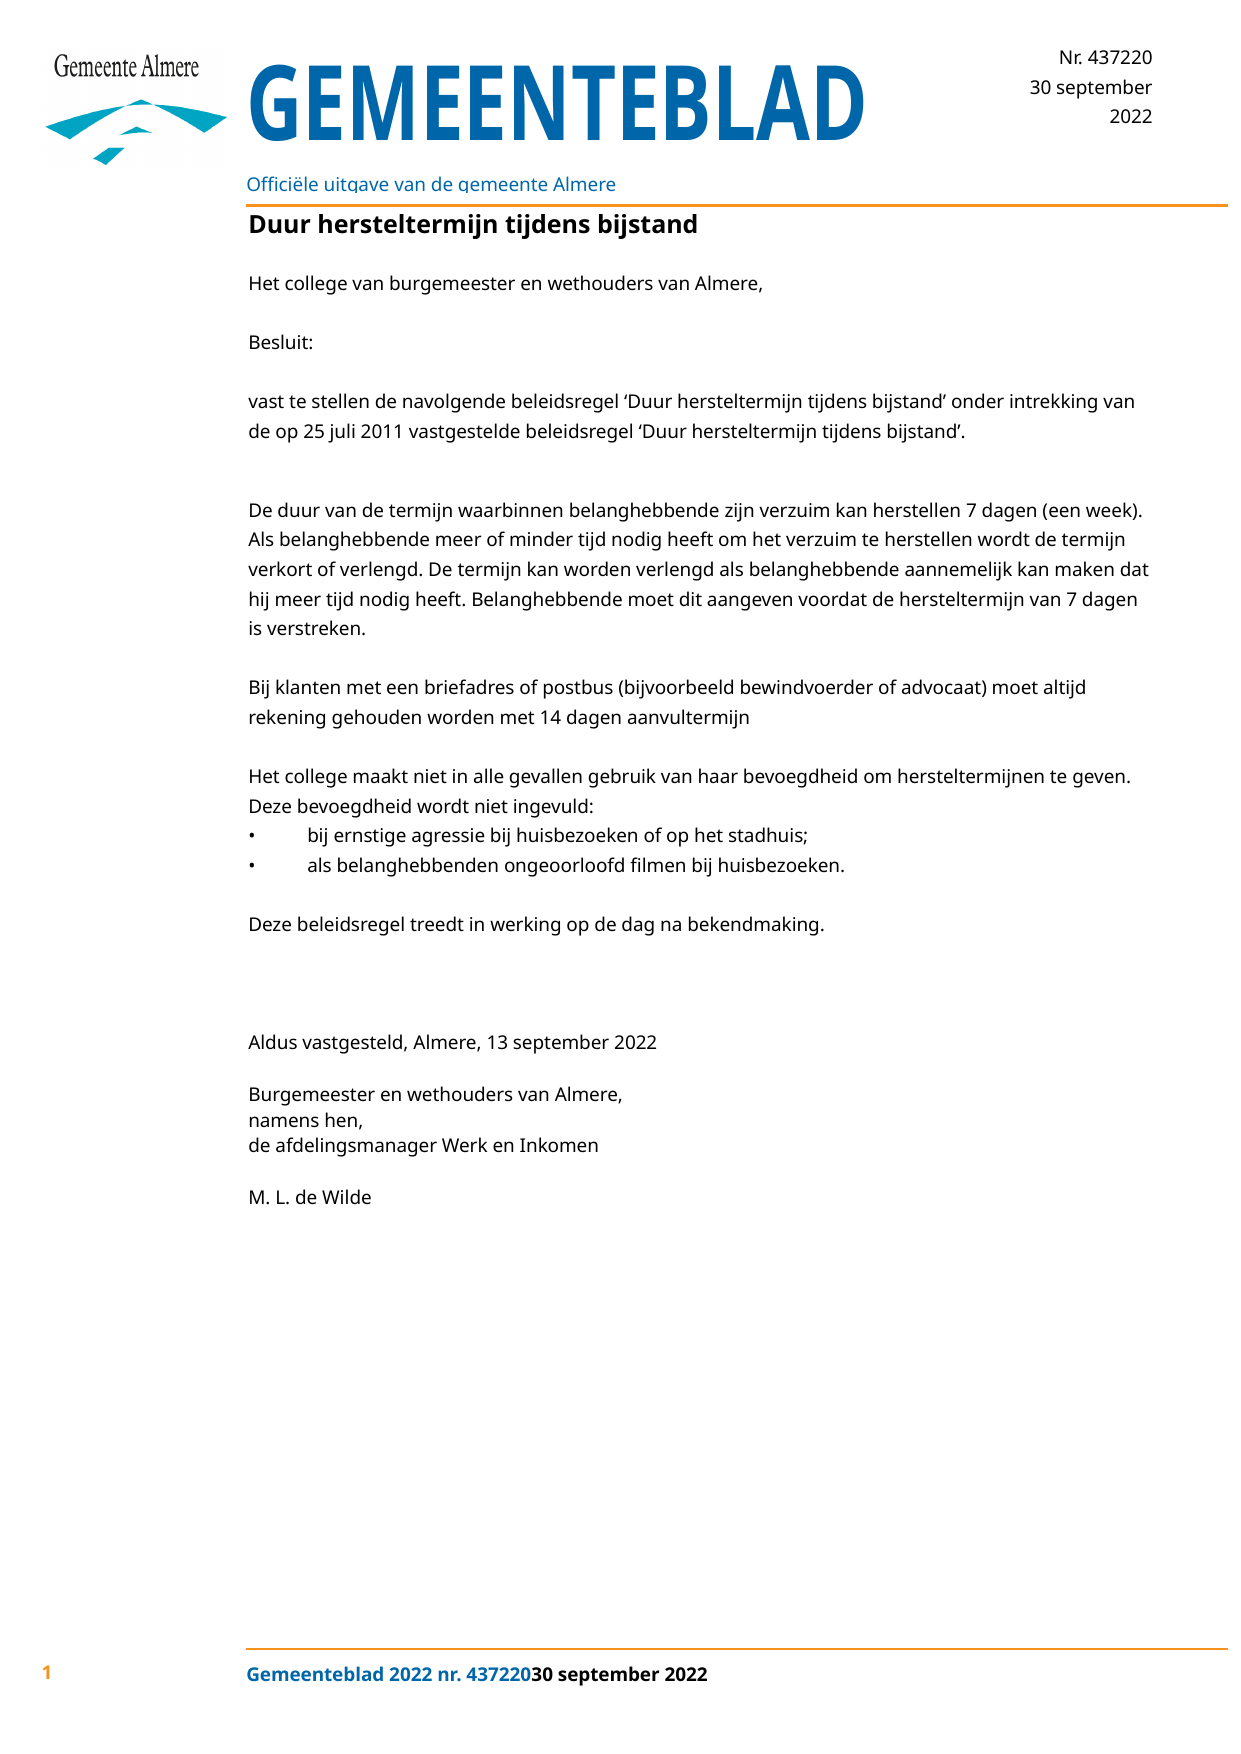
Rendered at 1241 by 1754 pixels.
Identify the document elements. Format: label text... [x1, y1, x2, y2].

picture [41, 47, 231, 172]
text Duur hersteltermijn tijdens bijstand [248, 207, 1152, 241]
list bij ernstige agressie bij huisbezoeken of op het stadhuis; [248, 822, 1152, 848]
text Deze beleidsregel treedt in werking op de dag na bekendmaking. [248, 911, 1152, 937]
text Het college maakt niet in alle gevallen gebruik van haar bevoegdheid om hersteltermijnen te geven. [248, 763, 1152, 789]
text Deze bevoegdheid wordt niet ingevuld: [248, 793, 1152, 819]
text M. L. de Wilde [248, 1184, 1152, 1210]
text namens hen, [248, 1107, 1152, 1132]
list als belanghebbenden ongeoorloofd filmen bij huisbezoeken. [248, 852, 1152, 878]
text vast te stellen de navolgende beleidsregel ‘Duur hersteltermijn tijdens bijstand’ onder intrekking van de op 25 juli 2011 vastgestelde beleidsregel ‘Duur hersteltermijn tijdens bijstand’. [248, 389, 1152, 444]
text Besluit: [248, 329, 1152, 355]
text De duur van de termijn waarbinnen belanghebbende zijn verzuim kan herstellen 7 dagen (een week). Als belanghebbende meer of minder tijd nodig heeft om het verzuim te herstellen wordt de termijn verkort of verlengd. De termijn kan worden verlengd als belanghebbende aannemelijk kan maken dat hij meer tijd nodig heeft. Belanghebbende moet dit aangeven voordat de hersteltermijn van 7 dagen is verstreken. [248, 497, 1152, 641]
text de afdelingsmanager Werk en Inkomen [248, 1132, 1152, 1158]
text Aldus vastgesteld, Almere, 13 september 2022 [248, 1029, 1152, 1055]
text Bij klanten met een briefadres of postbus (bijvoorbeeld bewindvoerder of advocaat) moet altijd rekening gehouden worden met 14 dagen aanvultermijn [248, 674, 1152, 730]
text Het college van burgemeester en wethouders van Almere, [248, 270, 1152, 296]
text Burgemeester en wethouders van Almere, [248, 1081, 1152, 1107]
